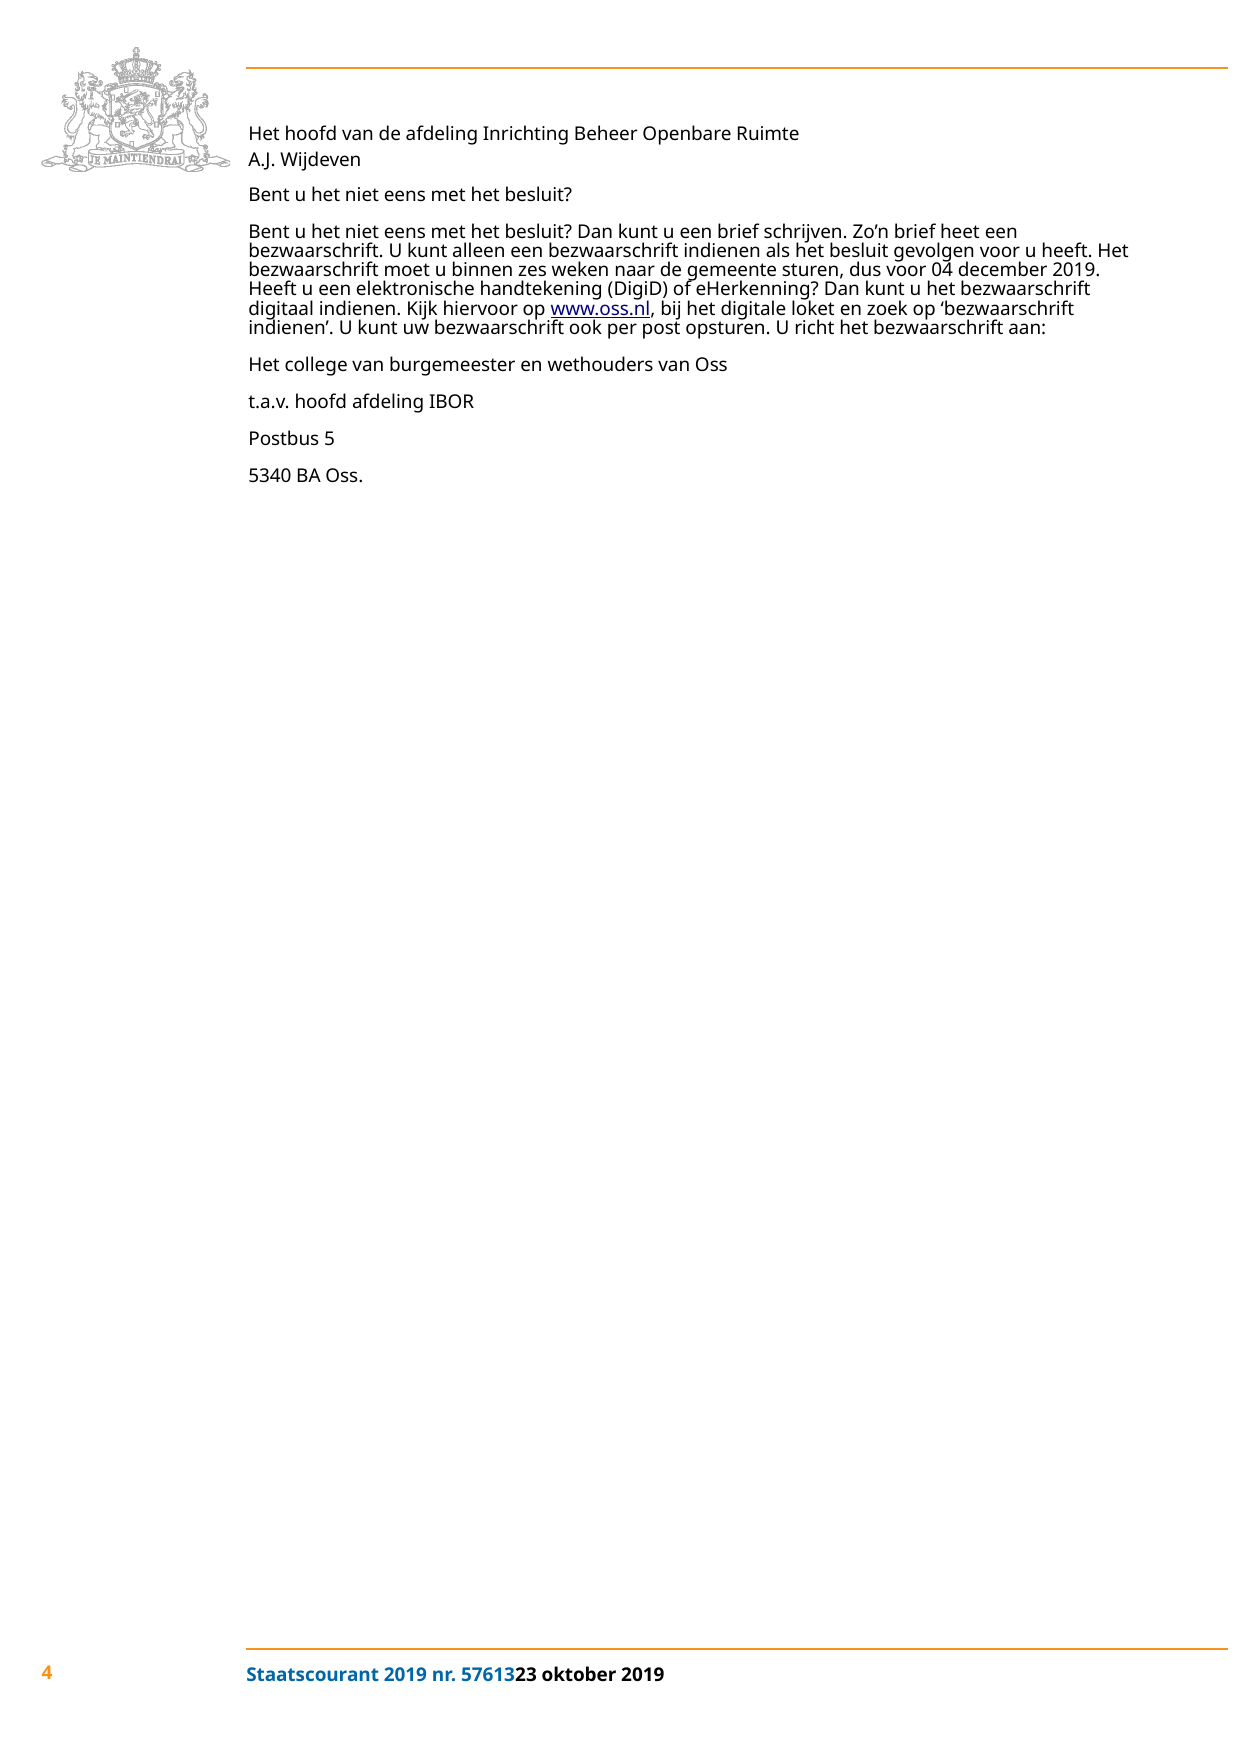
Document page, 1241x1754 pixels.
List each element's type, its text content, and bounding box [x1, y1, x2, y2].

text Bent u het niet eens met het besluit? Dan kunt u een brief schrijven. Zo’n brief heet een bezwaarschrift. U kunt alleen een bezwaarschrift indienen als het besluit gevolgen voor u heeft. Het bezwaarschrift moet u binnen zes weken naar de gemeente sturen, dus voor 04 december 2019. Heeft u een elektronische handtekening (DigiD) of eHerkenning? Dan kunt u het bezwaarschrift digitaal indienen. Kijk hiervoor op www.oss.nl, bij het digitale loket en zoek op ‘bezwaarschrift indienen’. U kunt uw bezwaarschrift ook per post opsturen. U richt het bezwaarschrift aan: [248, 223, 1152, 338]
text Het college van burgemeester en wethouders van Oss [248, 356, 1152, 375]
text Postbus 5 [248, 430, 1152, 449]
picture [41, 47, 231, 172]
text 5340 BA Oss. [248, 467, 1152, 486]
text A.J. Wijdeven [248, 146, 1152, 172]
text t.a.v. hoofd afdeling IBOR [248, 393, 1152, 412]
text Het hoofd van de afdeling Inrichting Beheer Openbare Ruimte [248, 121, 1152, 146]
text Bent u het niet eens met het besluit? [248, 186, 1152, 205]
